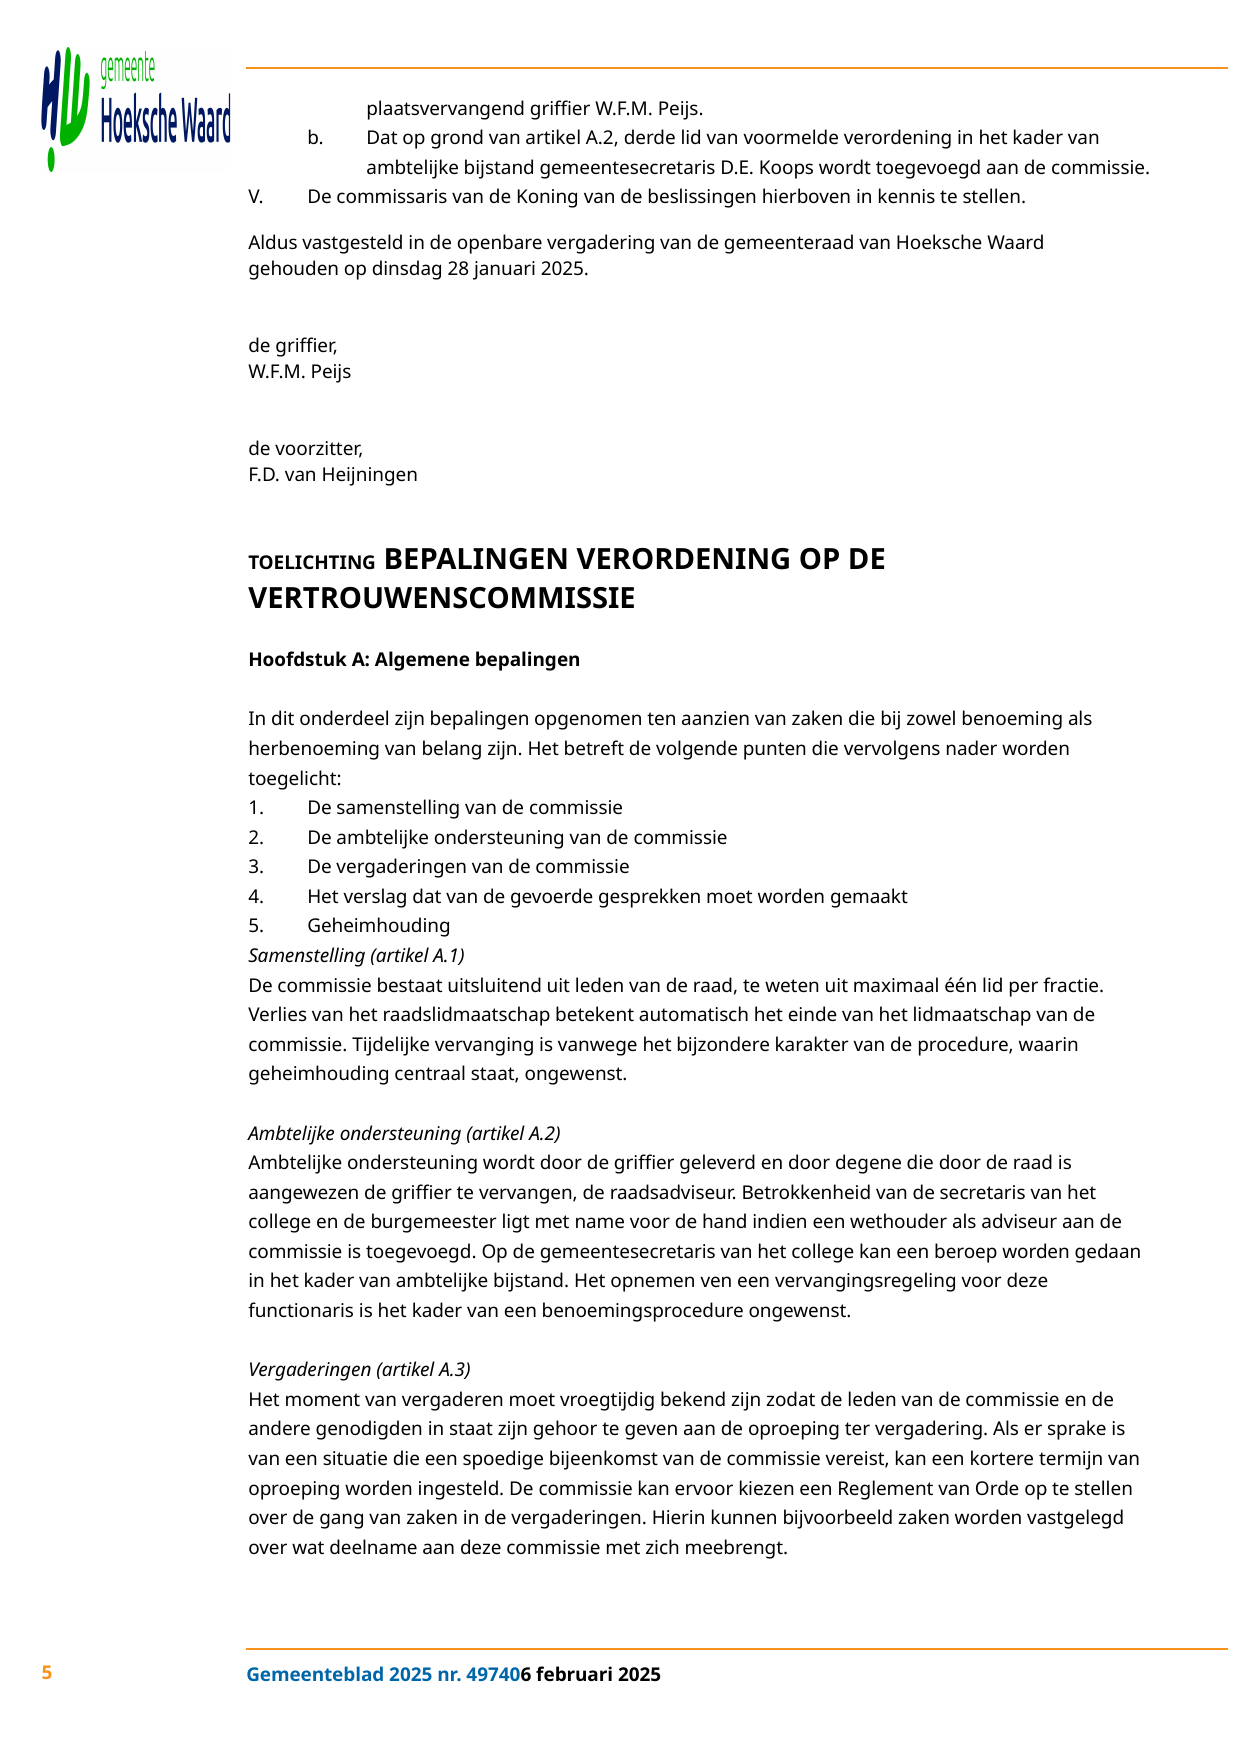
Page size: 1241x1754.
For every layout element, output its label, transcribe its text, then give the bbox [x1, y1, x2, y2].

text F.D. van Heijningen [248, 461, 1152, 486]
text Ambtelijke ondersteuning wordt door de griffier geleverd en door degene die door de raad is aangewezen de griffier te vervangen, de raadsadviseur. Betrokkenheid van de secretaris van het college en de burgemeester ligt met name voor de hand indien een wethouder als adviseur aan de commissie is toegevoegd. Op de gemeentesecretaris van het college kan een beroep worden gedaan in het kader van ambtelijke bijstand. Het opnemen ven een vervangingsregeling voor deze functionaris is het kader van een benoemingsprocedure ongewenst. [248, 1149, 1152, 1323]
list De commissaris van de Koning van de beslissingen hierboven in kennis te stellen. [248, 183, 1152, 209]
text de griffier, [248, 332, 1152, 358]
text Aldus vastgesteld in de openbare vergadering van de gemeenteraad van Hoeksche Waard [248, 229, 1152, 255]
picture [41, 47, 231, 172]
text Het moment van vergaderen moet vroegtijdig bekend zijn zodat de leden van de commissie en de andere genodigden in staat zijn gehoor te geven aan de oproeping ter vergadering. Als er sprake is van een situatie die een spoedige bijeenkomst van de commissie vereist, kan een kortere termijn van oproeping worden ingesteld. De commissie kan ervoor kiezen een Reglement van Orde op te stellen over de gang van zaken in de vergaderingen. Hierin kunnen bijvoorbeeld zaken worden vastgelegd over wat deelname aan deze commissie met zich meebrengt. [248, 1386, 1152, 1560]
text Ambtelijke ondersteuning (artikel A.2) [248, 1120, 1152, 1146]
text Samenstelling (artikel A.1) [248, 942, 1152, 968]
list Geheimhouding [248, 913, 1152, 938]
text W.F.M. Peijs [248, 358, 1152, 383]
list Dat op grond van artikel A.2, derde lid van voormelde verordening in het kader van ambtelijke bijstand gemeentesecretaris D.E. Koops wordt toegevoegd aan de commissie. [307, 124, 1152, 180]
text In dit onderdeel zijn bepalingen opgenomen ten aanzien van zaken die bij zowel benoeming als herbenoeming van belang zijn. Het betreft de volgende punten die vervolgens nader worden toegelicht: [248, 706, 1152, 791]
text gehouden op dinsdag 28 januari 2025. [248, 255, 1152, 281]
text TOELICHTING BEPALINGEN VERORDENING OP DE VERTROUWENSCOMMISSIE [248, 538, 1152, 617]
list De vergaderingen van de commissie [248, 853, 1152, 879]
list De samenstelling van de commissie [248, 794, 1152, 820]
text de voorzitter, [248, 435, 1152, 461]
list De ambtelijke ondersteuning van de commissie [248, 824, 1152, 850]
text Vergaderingen (artikel A.3) [248, 1356, 1152, 1382]
list plaatsvervangend griffier W.F.M. Peijs. [307, 95, 1152, 121]
text Hoofdstuk A: Algemene bepalingen [248, 646, 1152, 672]
list Het verslag dat van de gevoerde gesprekken moet worden gemaakt [248, 883, 1152, 909]
text De commissie bestaat uitsluitend uit leden van de raad, te weten uit maximaal één lid per fractie. Verlies van het raadslidmaatschap betekent automatisch het einde van het lidmaatschap van de commissie. Tijdelijke vervanging is vanwege het bijzondere karakter van de procedure, waarin geheimhouding centraal staat, ongewenst. [248, 972, 1152, 1086]
